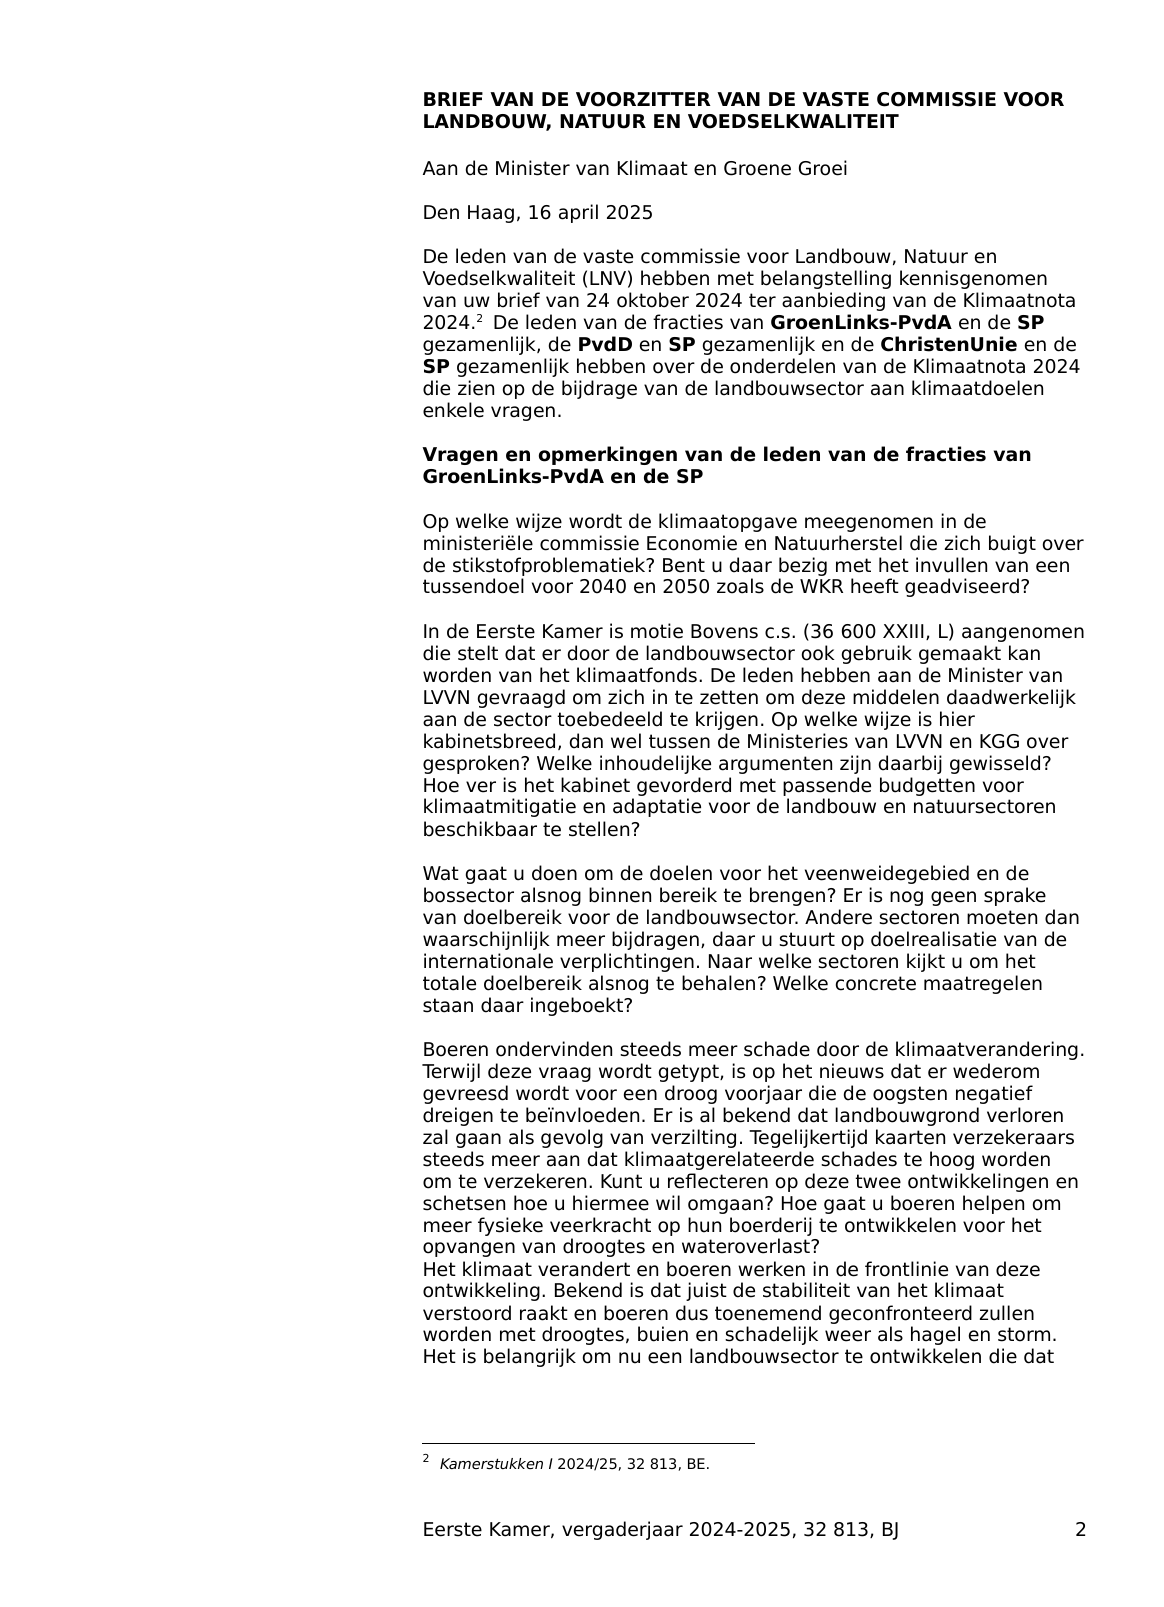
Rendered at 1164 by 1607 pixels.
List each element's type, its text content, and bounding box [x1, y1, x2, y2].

subtitle BRIEF VAN DE VOORZITTER VAN DE VASTE COMMISSIE VOOR LANDBOUW, NATUUR EN VOEDSELKWALITEIT [422, 89, 1087, 133]
text Kamerstukken I 2024/25, 32 813, BE. [422, 1452, 1087, 1474]
text Boeren ondervinden steeds meer schade door de klimaatverandering. Terwijl deze vraag wordt getypt, is op het nieuws dat er wederom gevreesd wordt voor een droog voorjaar die de oogsten negatief dreigen te beïnvloeden. Er is al bekend dat landbouwgrond verloren zal gaan als gevolg van verzilting. Tegelijkertijd kaarten verzekeraars steeds meer aan dat klimaatgerelateerde schades te hoog worden om te verzekeren. Kunt u reflecteren op deze twee ontwikkelingen en schetsen hoe u hiermee wil omgaan? Hoe gaat u boeren helpen om meer fysieke veerkracht op hun boerderij te ontwikkelen voor het opvangen van droogtes en wateroverlast? [422, 1039, 1087, 1258]
text Den Haag, 16 april 2025 [422, 202, 1087, 224]
subtitle Vragen en opmerkingen van de leden van de fracties van GroenLinks-PvdA en de SP [422, 444, 1087, 488]
text Het klimaat verandert en boeren werken in de frontlinie van deze ontwikkeling. Bekend is dat juist de stabiliteit van het klimaat verstoord raakt en boeren dus toenemend geconfronteerd zullen worden met droogtes, buien en schadelijk weer als hagel en storm. Het is belangrijk om nu een landbouwsector te ontwikkelen die dat [422, 1258, 1087, 1368]
text In de Eerste Kamer is motie Bovens c.s. (36 600 XXIII, L) aangenomen die stelt dat er door de landbouwsector ook gebruik gemaakt kan worden van het klimaatfonds. De leden hebben aan de Minister van LVVN gevraagd om zich in te zetten om deze middelen daadwerkelijk aan de sector toebedeeld te krijgen. Op welke wijze is hier kabinetsbreed, dan wel tussen de Ministeries van LVVN en KGG over gesproken? Welke inhoudelijke argumenten zijn daarbij gewisseld? Hoe ver is het kabinet gevorderd met passende budgetten voor klimaatmitigatie en adaptatie voor de landbouw en natuursectoren beschikbaar te stellen? [422, 621, 1087, 840]
text Op welke wijze wordt de klimaatopgave meegenomen in de ministeriële commissie Economie en Natuurherstel die zich buigt over de stikstofproblematiek? Bent u daar bezig met het invullen van een tussendoel voor 2040 en 2050 zoals de WKR heeft geadviseerd? [422, 511, 1087, 598]
text Wat gaat u doen om de doelen voor het veenweidegebied en de bossector alsnog binnen bereik te brengen? Er is nog geen sprake van doelbereik voor de landbouwsector. Andere sectoren moeten dan waarschijnlijk meer bijdragen, daar u stuurt op doelrealisatie van de internationale verplichtingen. Naar welke sectoren kijkt u om het totale doelbereik alsnog te behalen? Welke concrete maatregelen staan daar ingeboekt? [422, 863, 1087, 1016]
text Aan de Minister van Klimaat en Groene Groei [422, 158, 1087, 180]
text De leden van de vaste commissie voor Landbouw, Natuur en Voedselkwaliteit (LNV) hebben met belangstelling kennisgenomen van uw brief van 24 oktober 2024 ter aanbieding van de Klimaatnota 2024. De leden van de fracties van GroenLinks-PvdA en de SP gezamenlijk, de PvdD en SP gezamenlijk en de ChristenUnie en de SP gezamenlijk hebben over de onderdelen van de Klimaatnota 2024 die zien op de bijdrage van de landbouwsector aan klimaatdoelen enkele vragen. [422, 246, 1087, 422]
